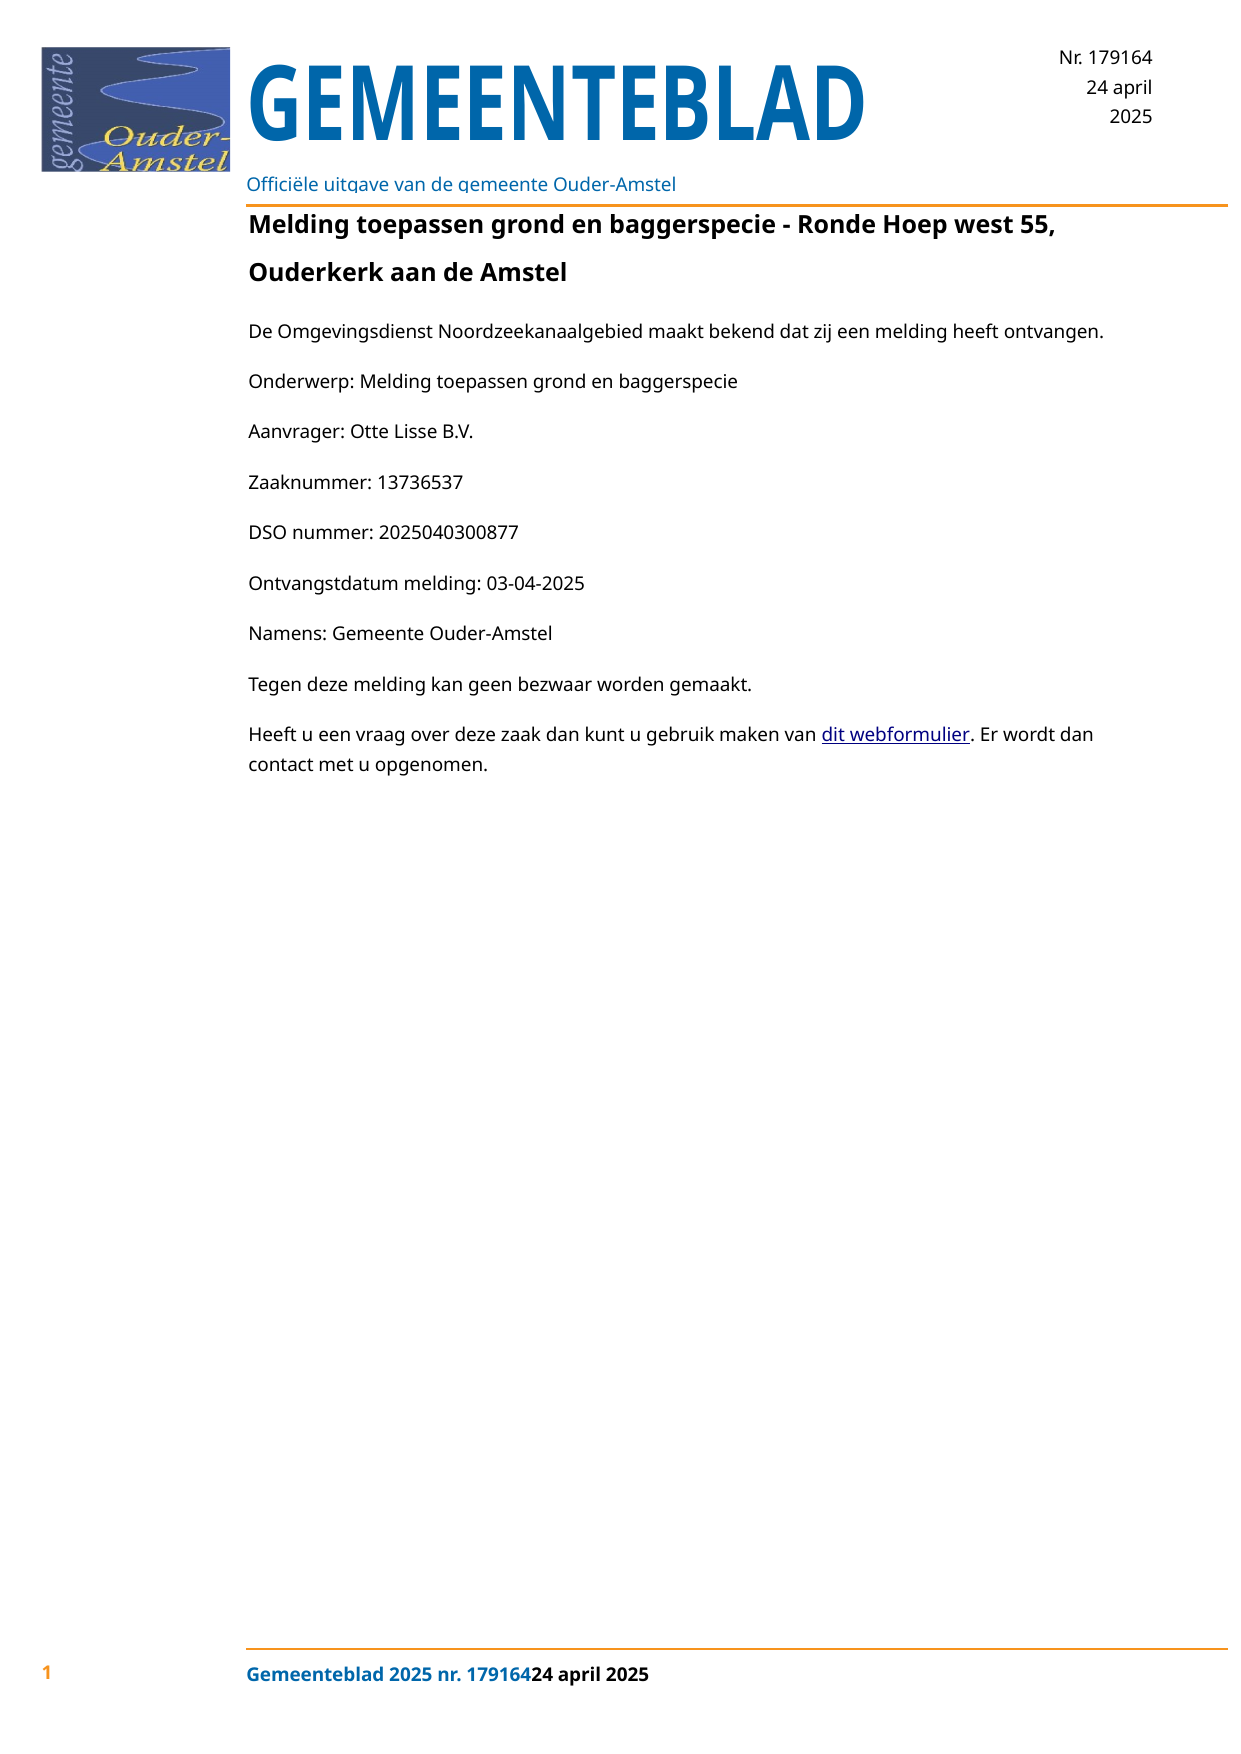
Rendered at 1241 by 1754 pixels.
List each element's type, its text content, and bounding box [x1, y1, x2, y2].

text Aanvrager: Otte Lisse B.V. [248, 419, 1152, 444]
text Heeft u een vraag over deze zaak dan kunt u gebruik maken van dit webformulier. Er wordt dan contact met u opgenomen. [248, 721, 1152, 777]
picture [41, 47, 231, 172]
text Ontvangstdatum melding: 03-04-2025 [248, 570, 1152, 596]
text DSO nummer: 2025040300877 [248, 519, 1152, 545]
text De Omgevingsdienst Noordzeekanaalgebied maakt bekend dat zij een melding heeft ontvangen. [248, 318, 1152, 344]
text Tegen deze melding kan geen bezwaar worden gemaakt. [248, 671, 1152, 697]
text Zaaknummer: 13736537 [248, 469, 1152, 495]
text Onderwerp: Melding toepassen grond en baggerspecie [248, 368, 1152, 394]
text Melding toepassen grond en baggerspecie - Ronde Hoep west 55, Ouderkerk aan de Amstel [248, 207, 1152, 288]
text Namens: Gemeente Ouder-Amstel [248, 620, 1152, 646]
